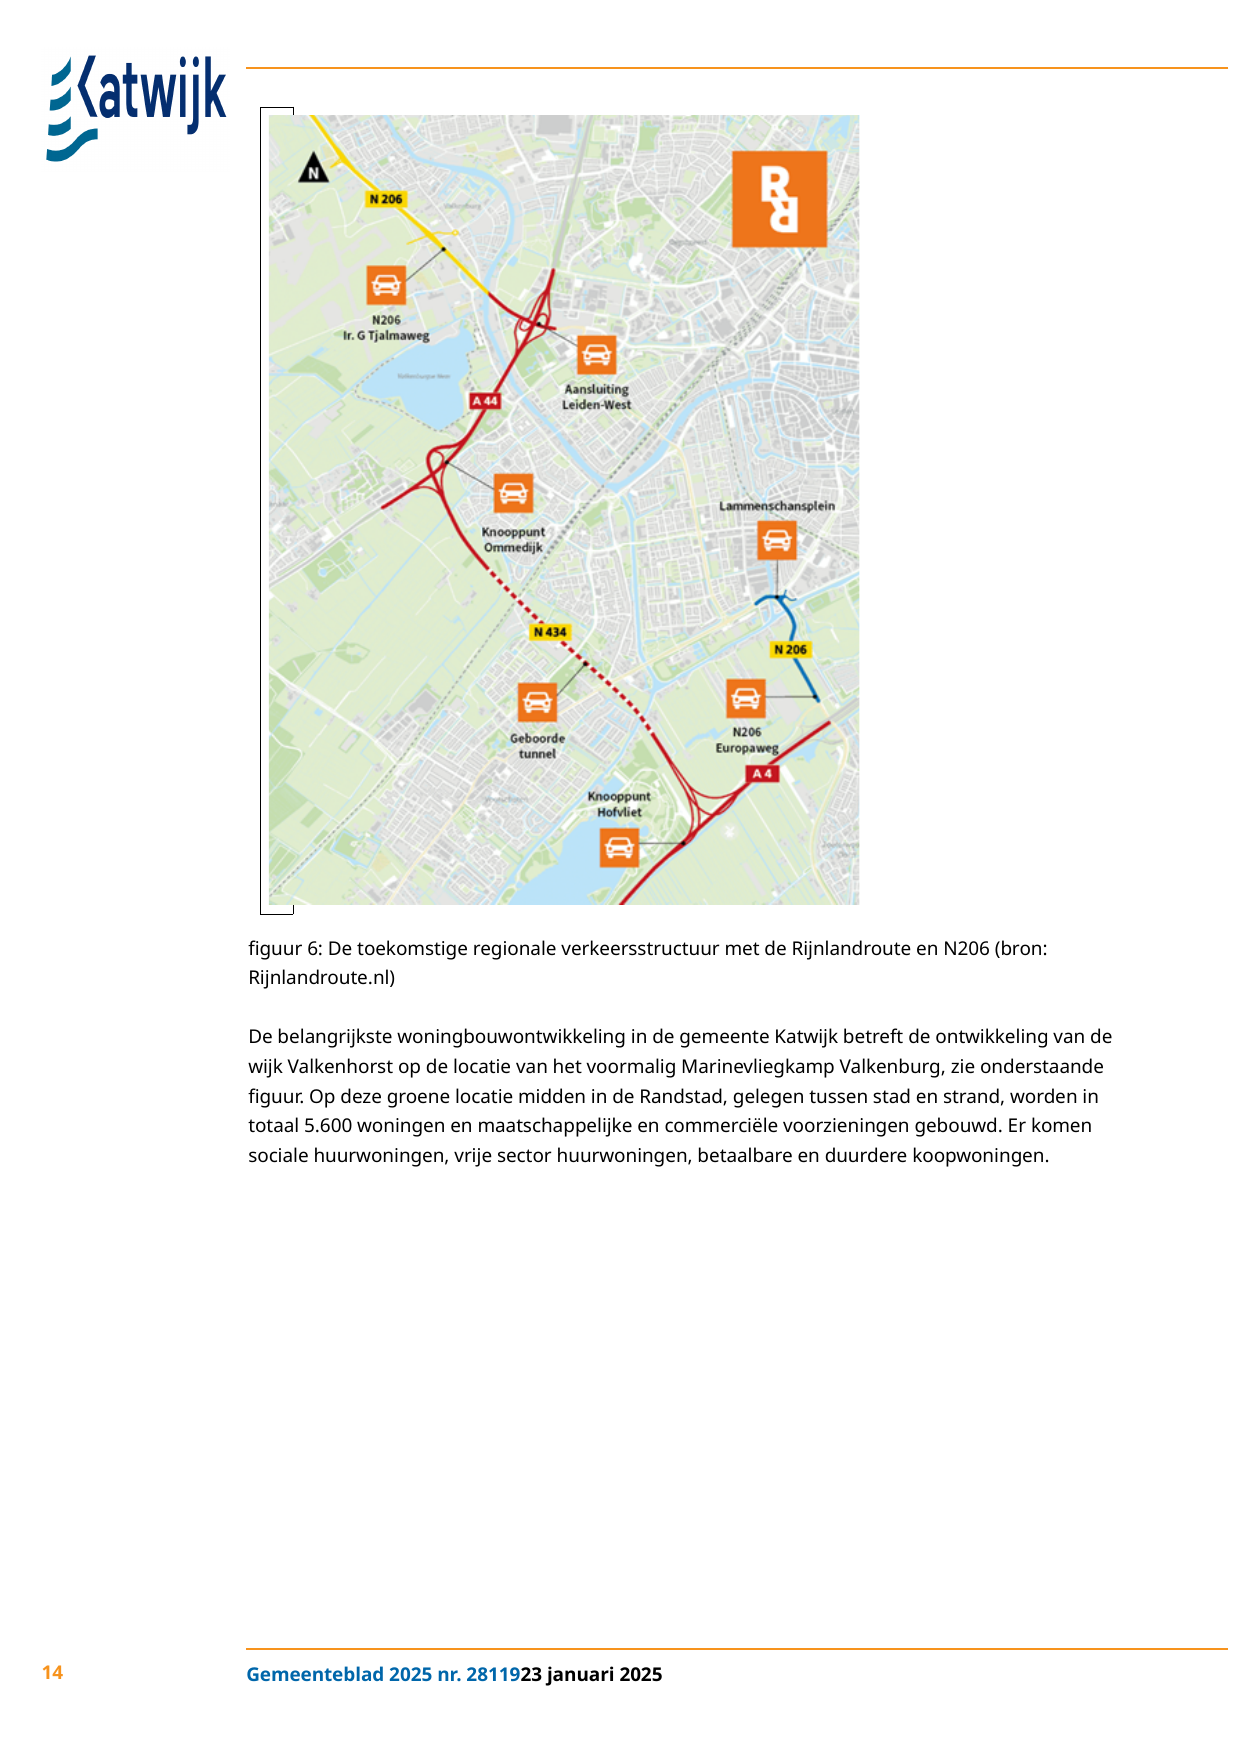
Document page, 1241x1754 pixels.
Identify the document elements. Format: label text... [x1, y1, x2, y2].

picture [268, 115, 860, 905]
text De belangrijkste woningbouwontwikkeling in de gemeente Katwijk betreft de ontwikkeling van de wijk Valkenhorst op de locatie van het voormalig Marinevliegkamp Valkenburg, zie onderstaande figuur. Op deze groene locatie midden in de Randstad, gelegen tussen stad en strand, worden in totaal 5.600 woningen en maatschappelijke en commerciële voorzieningen gebouwd. Er komen sociale huurwoningen, vrije sector huurwoningen, betaalbare en duurdere koopwoningen. [248, 1024, 1152, 1168]
text figuur 6: De toekomstige regionale verkeersstructuur met de Rijnlandroute en N206 (bron: Rijnlandroute.nl) [248, 935, 1152, 990]
picture [41, 47, 231, 172]
